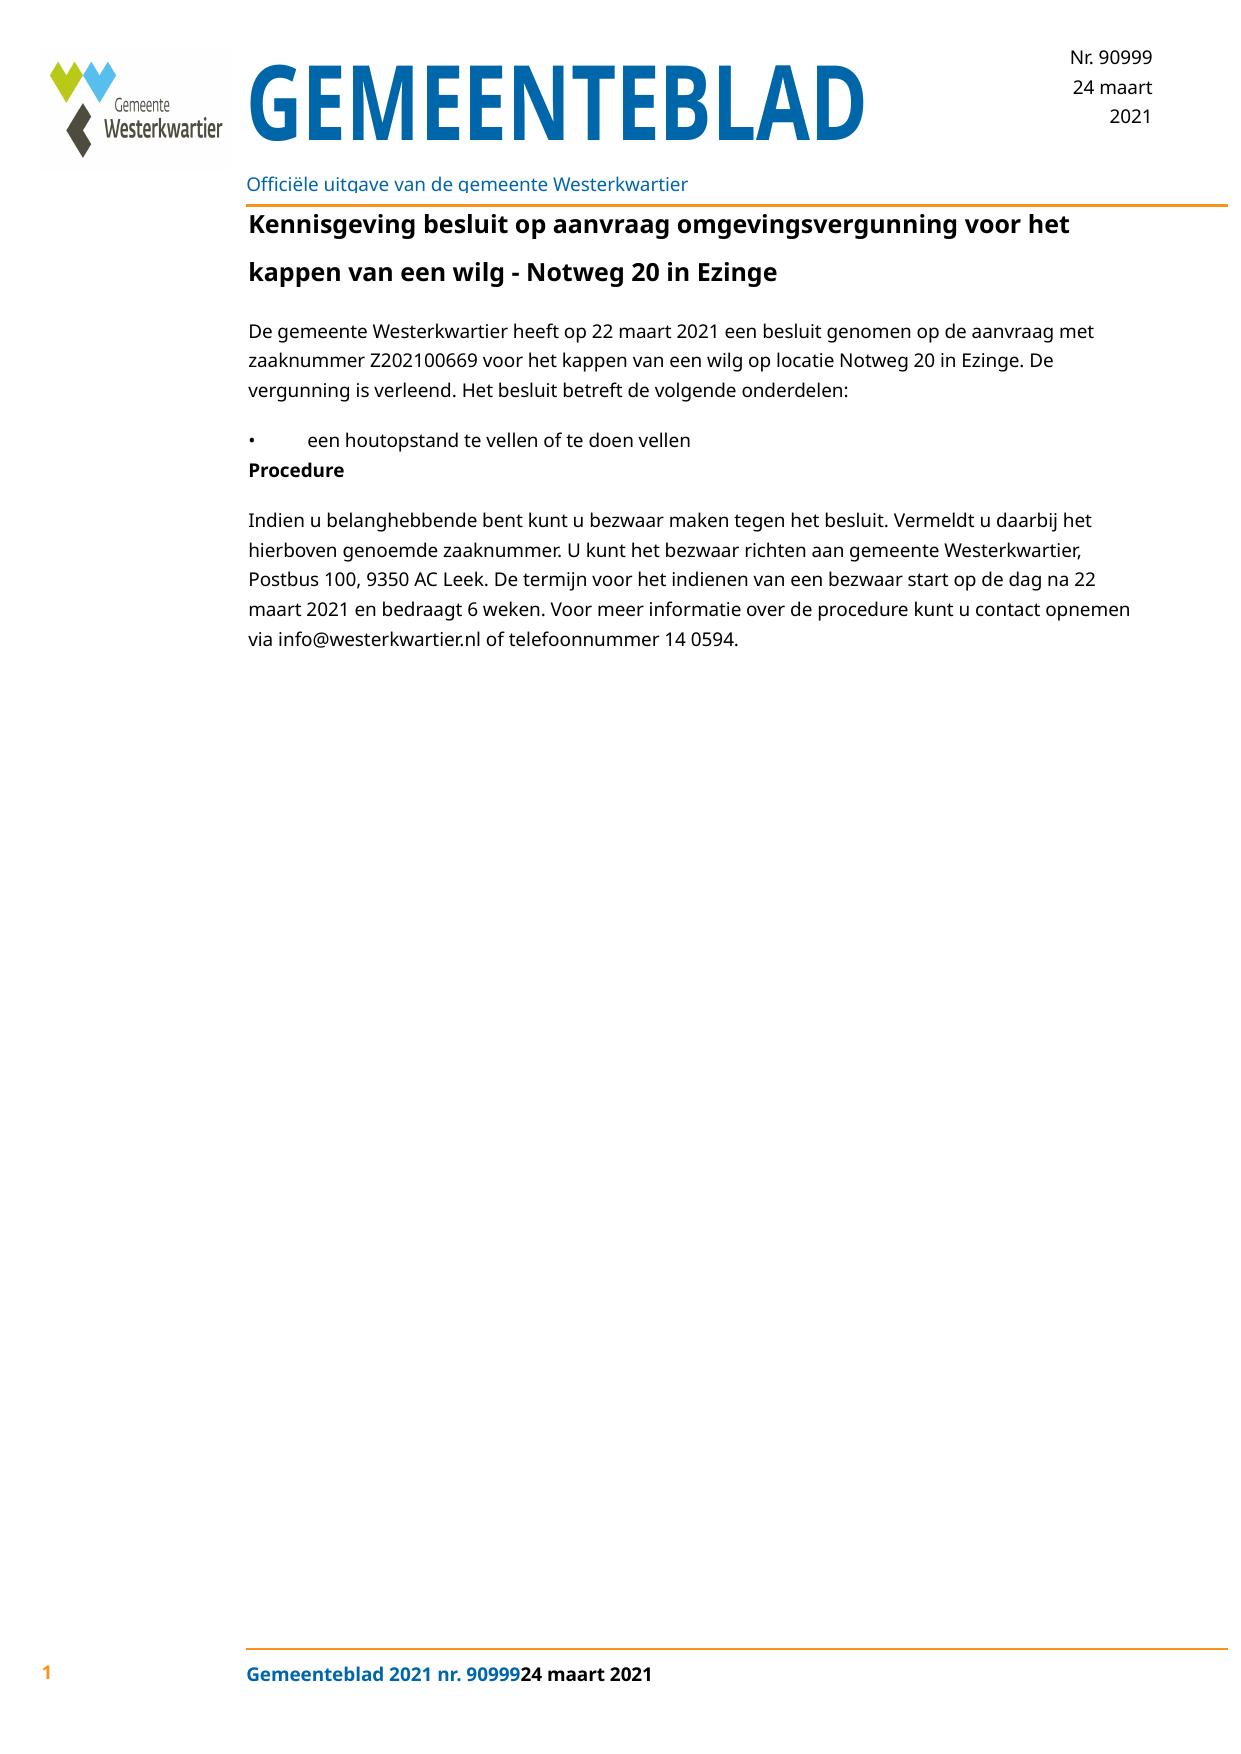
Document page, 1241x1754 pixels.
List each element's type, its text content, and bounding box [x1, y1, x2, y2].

text Indien u belanghebbende bent kunt u bezwaar maken tegen het besluit. Vermeldt u daarbij het hierboven genoemde zaaknummer. U kunt het bezwaar richten aan gemeente Westerkwartier, Postbus 100, 9350 AC Leek. De termijn voor het indienen van een bezwaar start op de dag na 22 maart 2021 en bedraagt 6 weken. Voor meer informatie over de procedure kunt u contact opnemen via info@westerkwartier.nl of telefoonnummer 14 0594. [248, 507, 1152, 652]
text De gemeente Westerkwartier heeft op 22 maart 2021 een besluit genomen op de aanvraag met zaaknummer Z202100669 voor het kappen van een wilg op locatie Notweg 20 in Ezinge. De vergunning is verleend. Het besluit betreft de volgende onderdelen: [248, 318, 1152, 403]
text Kennisgeving besluit op aanvraag omgevingsvergunning voor het kappen van een wilg - Notweg 20 in Ezinge [248, 207, 1152, 288]
list een houtopstand te vellen of te doen vellen [248, 427, 1152, 453]
picture [41, 47, 231, 172]
text Procedure [248, 457, 1152, 483]
